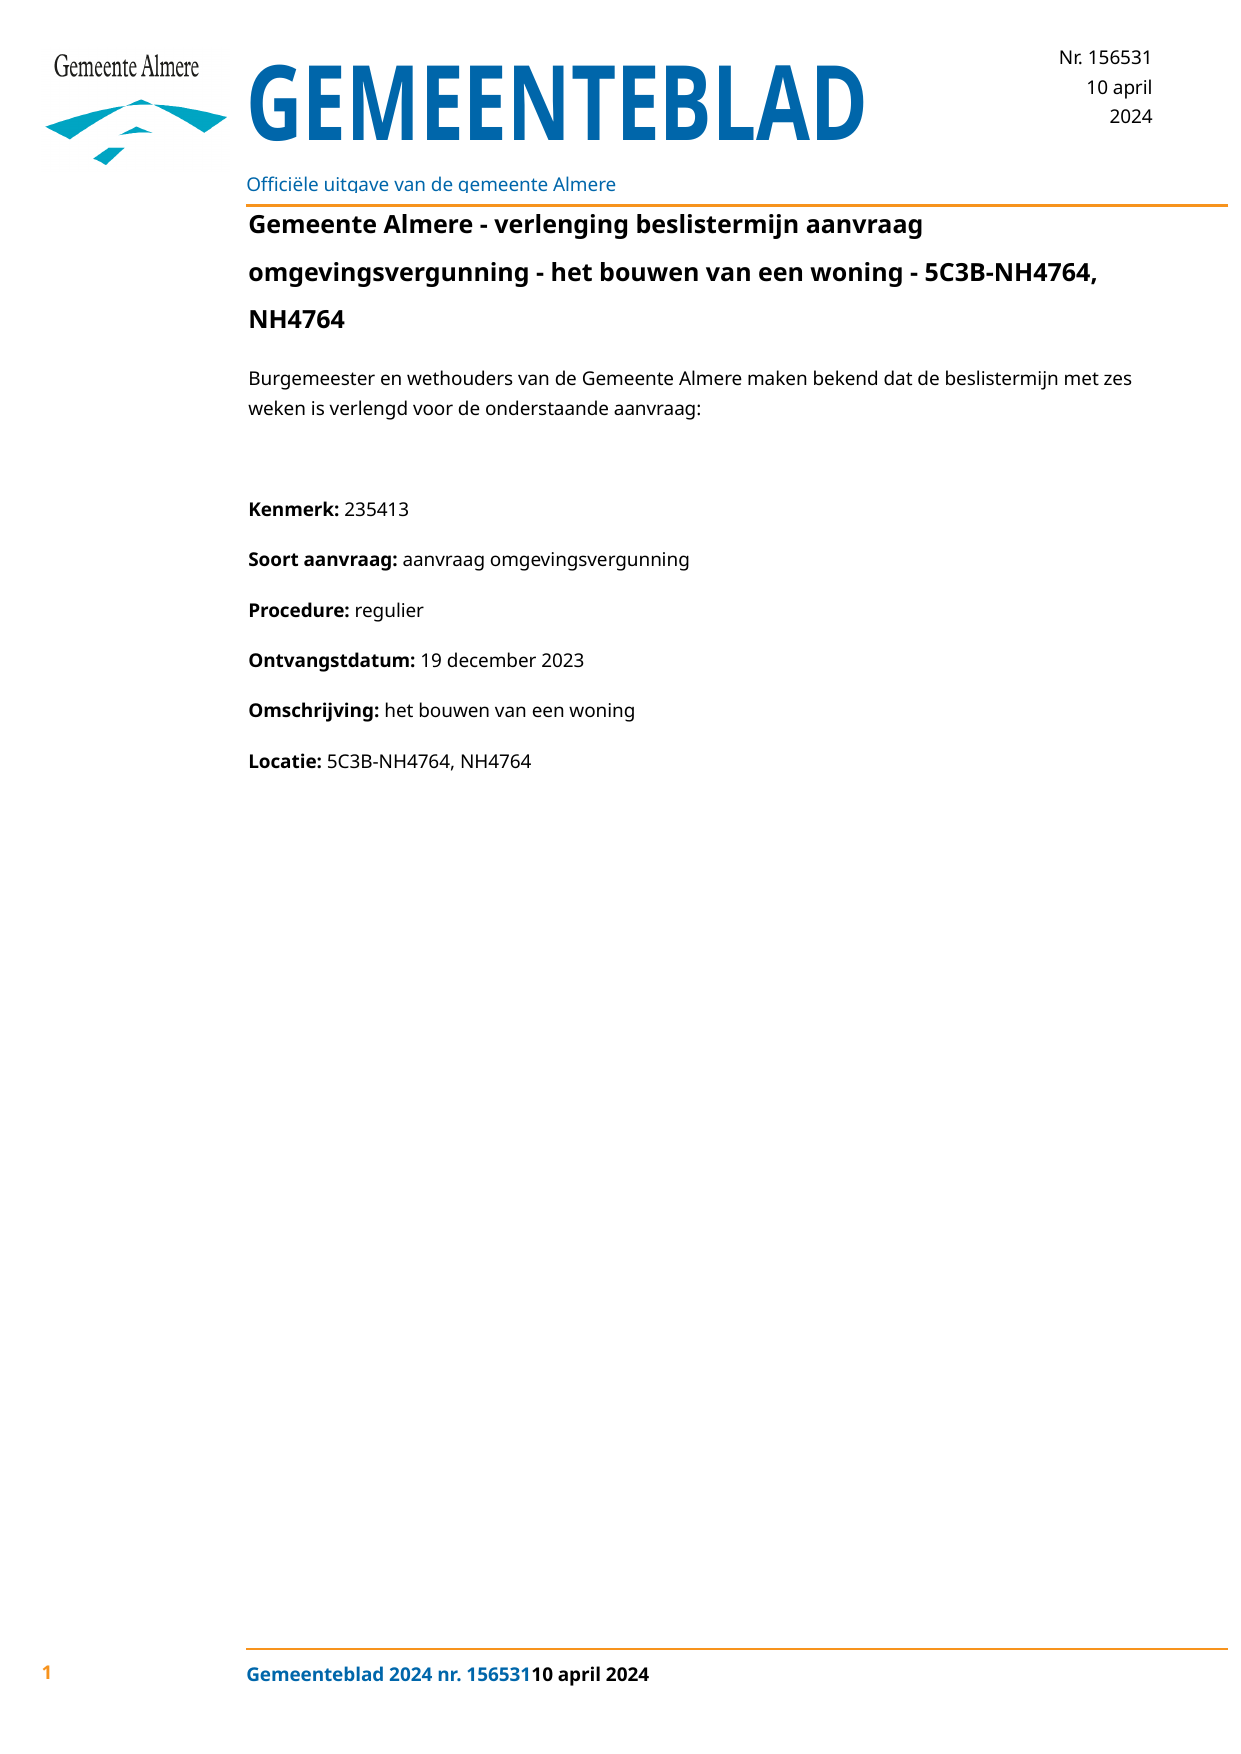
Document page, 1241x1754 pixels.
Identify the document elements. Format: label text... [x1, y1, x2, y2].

text Locatie: 5C3B-NH4764, NH4764 [248, 748, 1152, 774]
text Kenmerk: 235413 [248, 496, 1152, 522]
text Soort aanvraag: aanvraag omgevingsvergunning [248, 546, 1152, 572]
text Gemeente Almere - verlenging beslistermijn aanvraag omgevingsvergunning - het bouwen van een woning - 5C3B-NH4764, NH4764 [248, 207, 1152, 336]
picture [41, 47, 231, 172]
text Procedure: regulier [248, 597, 1152, 622]
text Omschrijving: het bouwen van een woning [248, 698, 1152, 723]
text Burgemeester en wethouders van de Gemeente Almere maken bekend dat de beslistermijn met zes weken is verlengd voor de onderstaande aanvraag: [248, 366, 1152, 421]
text Ontvangstdatum: 19 december 2023 [248, 647, 1152, 673]
